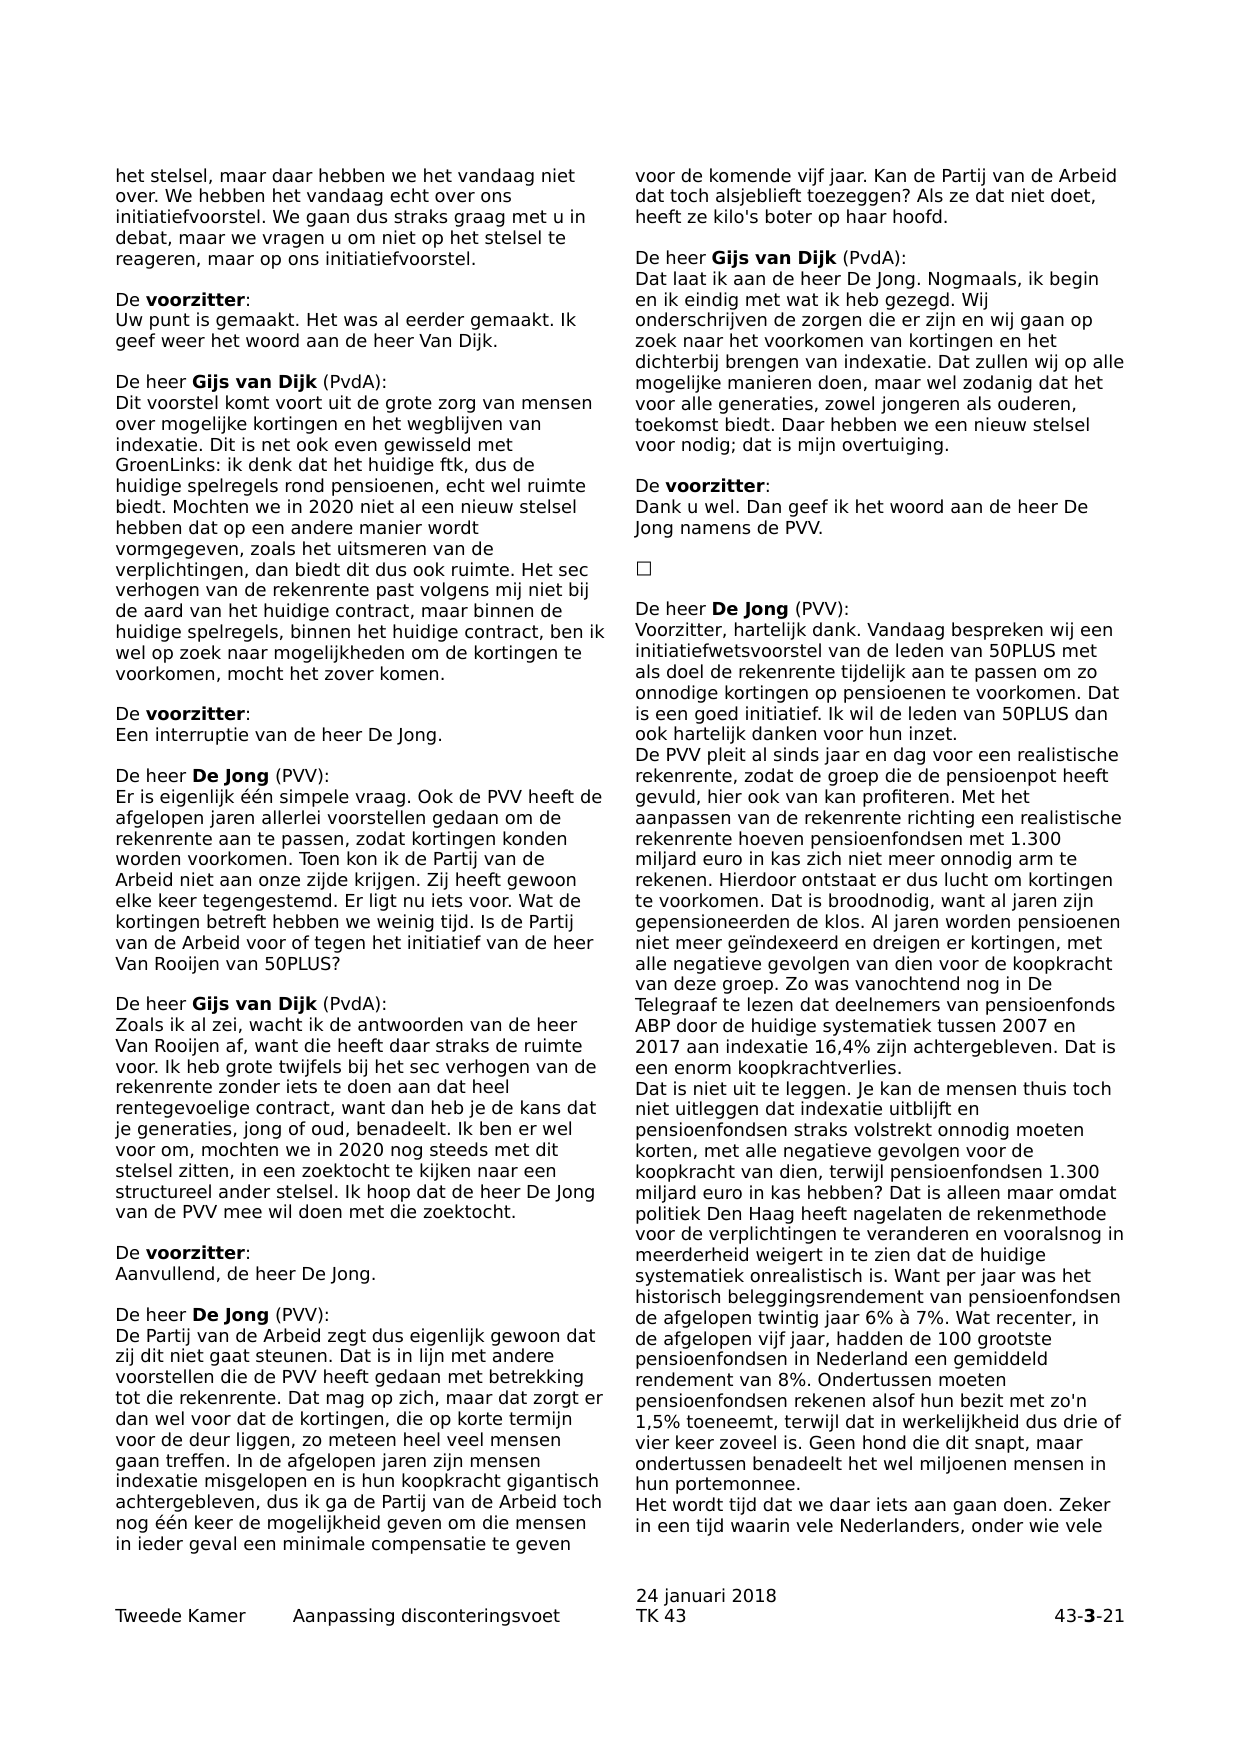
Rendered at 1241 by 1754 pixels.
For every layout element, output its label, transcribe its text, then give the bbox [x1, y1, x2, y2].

text De heer De Jong (PVV): [115, 766, 605, 787]
text ⬜ [635, 558, 1125, 579]
text het stelsel, maar daar hebben we het vandaag niet over. We hebben het vandaag echt over ons initiatiefvoorstel. We gaan dus straks graag met u in debat, maar we vragen u om niet op het stelsel te reageren, maar op ons initiatiefvoorstel. [115, 165, 605, 269]
text Dank u wel. Dan geef ik het woord aan de heer De Jong namens de PVV. [635, 497, 1125, 538]
text Voorzitter, hartelijk dank. Vandaag bespreken wij een initiatiefwetsvoorstel van de leden van 50PLUS met als doel de rekenrente tijdelijk aan te passen om zo onnodige kortingen op pensioenen te voorkomen. Dat is een goed initiatief. Ik wil de leden van 50PLUS dan ook hartelijk danken voor hun inzet. [635, 620, 1125, 745]
text Een interruptie van de heer De Jong. [115, 725, 605, 746]
text Uw punt is gemaakt. Het was al eerder gemaakt. Ik geef weer het woord aan de heer Van Dijk. [115, 310, 605, 352]
text De PVV pleit al sinds jaar en dag voor een realistische rekenrente, zodat de groep die de pensioenpot heeft gevuld, hier ook van kan profiteren. Met het aanpassen van de rekenrente richting een realistische rekenrente hoeven pensioenfondsen met 1.300 miljard euro in kas zich niet meer onnodig arm te rekenen. Hierdoor ontstaat er dus lucht om kortingen te voorkomen. Dat is broodnodig, want al jaren zijn gepensioneerden de klos. Al jaren worden pensioenen niet meer geïndexeerd en dreigen er kortingen, met alle negatieve gevolgen van dien voor de koopkracht van deze groep. Zo was vanochtend nog in De Telegraaf te lezen dat deelnemers van pensioenfonds ABP door de huidige systematiek tussen 2007 en 2017 aan indexatie 16,4% zijn achtergebleven. Dat is een enorm koopkrachtverlies. [635, 745, 1125, 1078]
text De heer De Jong (PVV): [115, 1305, 605, 1325]
text Zoals ik al zei, wacht ik de antwoorden van de heer Van Rooijen af, want die heeft daar straks de ruimte voor. Ik heb grote twijfels bij het sec verhogen van de rekenrente zonder iets te doen aan dat heel rentegevoelige contract, want dan heb je de kans dat je generaties, jong of oud, benadeelt. Ik ben er wel voor om, mochten we in 2020 nog steeds met dit stelsel zitten, in een zoektocht te kijken naar een structureel ander stelsel. Ik hoop dat de heer De Jong van de PVV mee wil doen met die zoektocht. [115, 1015, 605, 1223]
text voor de komende vijf jaar. Kan de Partij van de Arbeid dat toch alsjeblieft toezeggen? Als ze dat niet doet, heeft ze kilo's boter op haar hoofd. [635, 165, 1125, 228]
text Het wordt tijd dat we daar iets aan gaan doen. Zeker in een tijd waarin vele Nederlanders, onder wie vele [635, 1495, 1125, 1537]
text De voorzitter: [115, 704, 605, 725]
text Dat laat ik aan de heer De Jong. Nogmaals, ik begin en ik eindig met wat ik heb gezegd. Wij onderschrijven de zorgen die er zijn en wij gaan op zoek naar het voorkomen van kortingen en het dichterbij brengen van indexatie. Dat zullen wij op alle mogelijke manieren doen, maar wel zodanig dat het voor alle generaties, zowel jongeren als ouderen, toekomst biedt. Daar hebben we een nieuw stelsel voor nodig; dat is mijn overtuiging. [635, 268, 1125, 456]
text De heer Gijs van Dijk (PvdA): [115, 372, 605, 393]
text Dat is niet uit te leggen. Je kan de mensen thuis toch niet uitleggen dat indexatie uitblijft en pensioenfondsen straks volstrekt onnodig moeten korten, met alle negatieve gevolgen voor de koopkracht van dien, terwijl pensioenfondsen 1.300 miljard euro in kas hebben? Dat is alleen maar omdat politiek Den Haag heeft nagelaten de rekenmethode voor de verplichtingen te veranderen en vooralsnog in meerderheid weigert in te zien dat de huidige systematiek onrealistisch is. Want per jaar was het historisch beleggingsrendement van pensioenfondsen de afgelopen twintig jaar 6% à 7%. Wat recenter, in de afgelopen vijf jaar, hadden de 100 grootste pensioenfondsen in Nederland een gemiddeld rendement van 8%. Ondertussen moeten pensioenfondsen rekenen alsof hun bezit met zo'n 1,5% toeneemt, terwijl dat in werkelijkheid dus drie of vier keer zoveel is. Geen hond die dit snapt, maar ondertussen benadeelt het wel miljoenen mensen in hun portemonnee. [635, 1078, 1125, 1495]
text De heer De Jong (PVV): [635, 599, 1125, 620]
text De voorzitter: [115, 1243, 605, 1264]
text Dit voorstel komt voort uit de grote zorg van mensen over mogelijke kortingen en het wegblijven van indexatie. Dit is net ook even gewisseld met GroenLinks: ik denk dat het huidige ftk, dus de huidige spelregels rond pensioenen, echt wel ruimte biedt. Mochten we in 2020 niet al een nieuw stelsel hebben dat op een andere manier wordt vormgegeven, zoals het uitsmeren van de verplichtingen, dan biedt dit dus ook ruimte. Het sec verhogen van de rekenrente past volgens mij niet bij de aard van het huidige contract, maar binnen de huidige spelregels, binnen het huidige contract, ben ik wel op zoek naar mogelijkheden om de kortingen te voorkomen, mocht het zover komen. [115, 393, 605, 684]
text De heer Gijs van Dijk (PvdA): [635, 248, 1125, 268]
text De heer Gijs van Dijk (PvdA): [115, 994, 605, 1015]
text De voorzitter: [115, 289, 605, 310]
text De voorzitter: [635, 476, 1125, 497]
text De Partij van de Arbeid zegt dus eigenlijk gewoon dat zij dit niet gaat steunen. Dat is in lijn met andere voorstellen die de PVV heeft gedaan met betrekking tot die rekenrente. Dat mag op zich, maar dat zorgt er dan wel voor dat de kortingen, die op korte termijn voor de deur liggen, zo meteen heel veel mensen gaan treffen. In de afgelopen jaren zijn mensen indexatie misgelopen en is hun koopkracht gigantisch achtergebleven, dus ik ga de Partij van de Arbeid toch nog één keer de mogelijkheid geven om die mensen in ieder geval een minimale compensatie te geven [115, 1325, 605, 1554]
text Aanvullend, de heer De Jong. [115, 1264, 605, 1285]
text Er is eigenlijk één simpele vraag. Ook de PVV heeft de afgelopen jaren allerlei voorstellen gedaan om de rekenrente aan te passen, zodat kortingen konden worden voorkomen. Toen kon ik de Partij van de Arbeid niet aan onze zijde krijgen. Zij heeft gewoon elke keer tegengestemd. Er ligt nu iets voor. Wat de kortingen betreft hebben we weinig tijd. Is de Partij van de Arbeid voor of tegen het initiatief van de heer Van Rooijen van 50PLUS? [115, 787, 605, 974]
